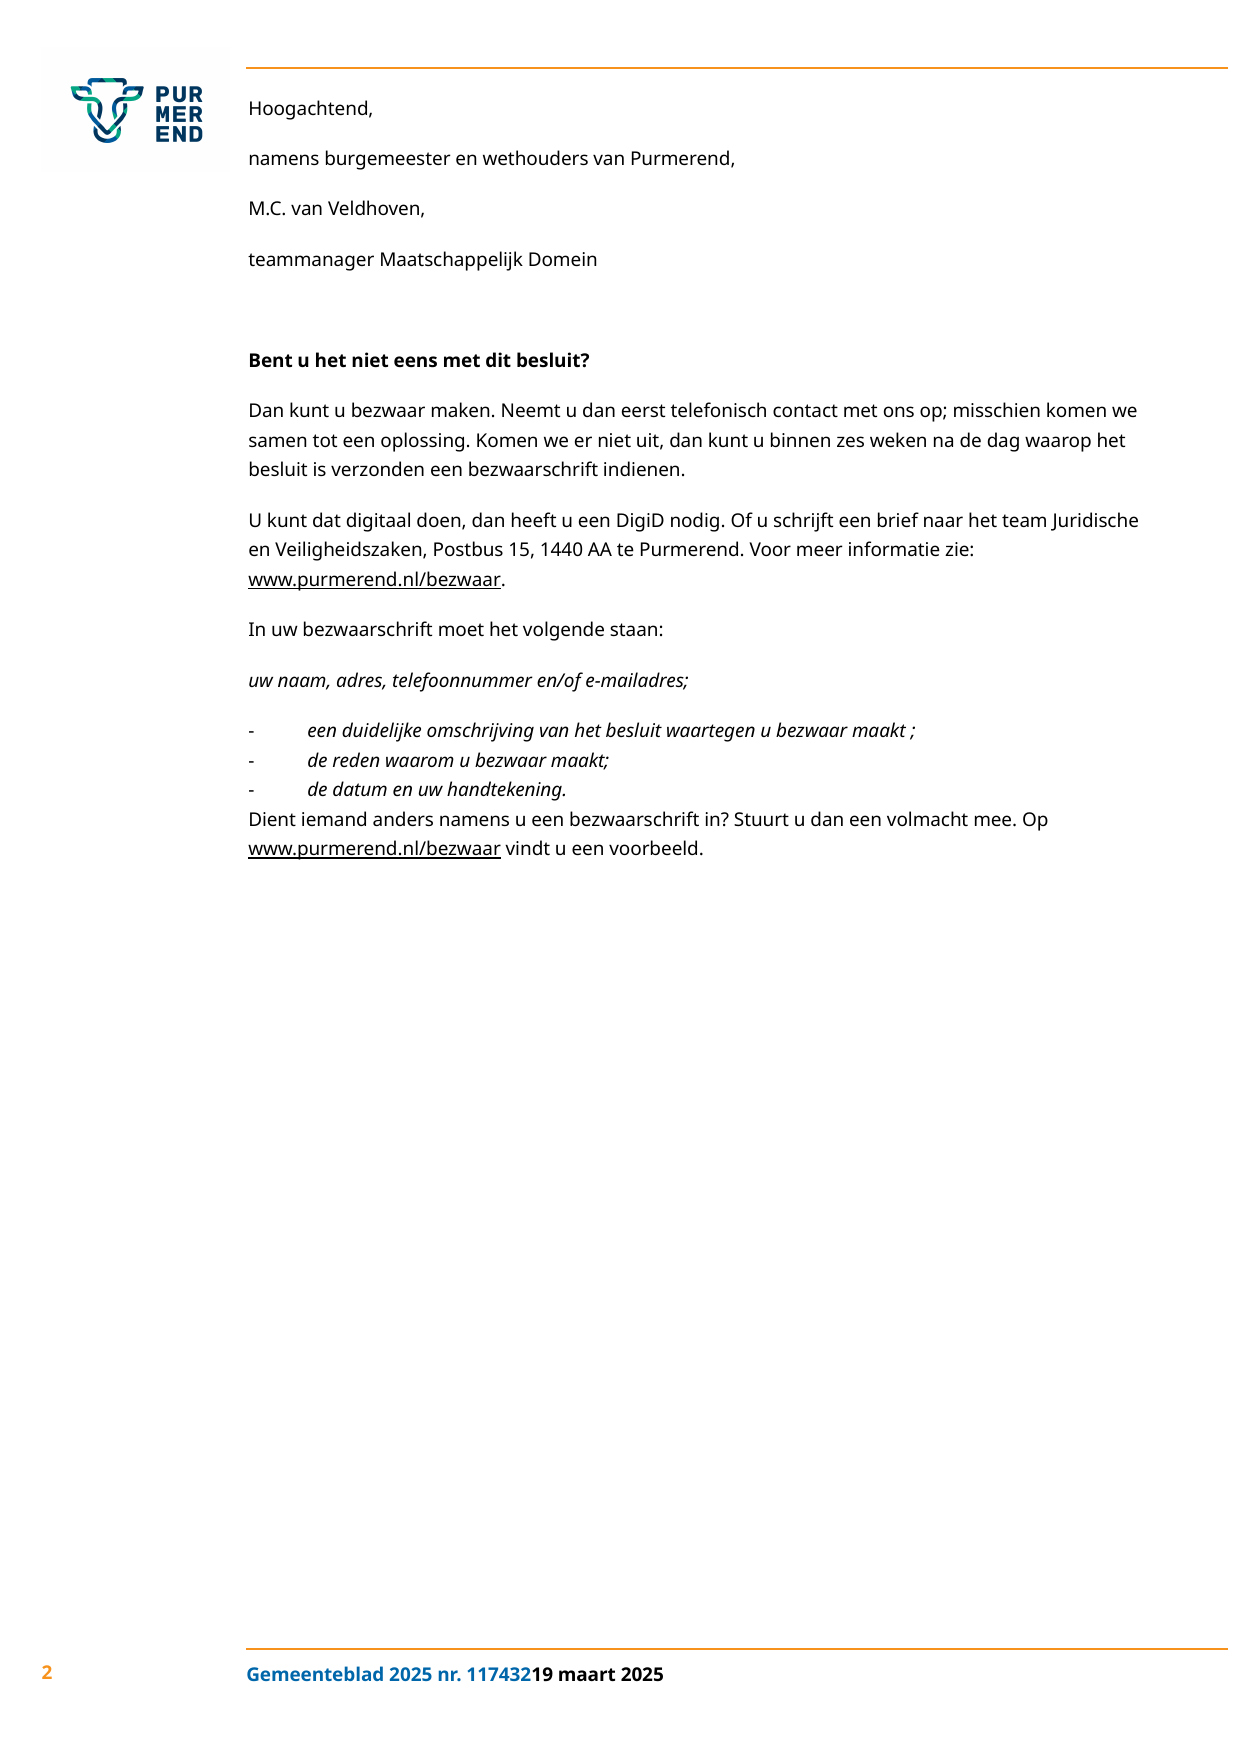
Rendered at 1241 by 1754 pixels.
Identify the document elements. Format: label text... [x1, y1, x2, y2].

text teammanager Maatschappelijk Domein [248, 246, 1152, 272]
list de reden waarom u bezwaar maakt; [248, 747, 1152, 773]
text Bent u het niet eens met dit besluit? [248, 347, 1152, 373]
text uw naam, adres, telefoonnummer en/of e-mailadres; [248, 667, 1152, 693]
picture [41, 47, 231, 172]
list de datum en uw handtekening. [248, 776, 1152, 802]
list een duidelijke omschrijving van het besluit waartegen u bezwaar maakt ; [248, 717, 1152, 743]
text In uw bezwaarschrift moet het volgende staan: [248, 616, 1152, 642]
text M.C. van Veldhoven, [248, 196, 1152, 221]
text namens burgemeester en wethouders van Purmerend, [248, 145, 1152, 171]
text Dient iemand anders namens u een bezwaarschrift in? Stuurt u dan een volmacht mee. Op www.purmerend.nl/bezwaar vindt u een voorbeeld. [248, 806, 1152, 861]
text Dan kunt u bezwaar maken. Neemt u dan eerst telefonisch contact met ons op; misschien komen we samen tot een oplossing. Komen we er niet uit, dan kunt u binnen zes weken na de dag waarop het besluit is verzonden een bezwaarschrift indienen. [248, 397, 1152, 482]
text U kunt dat digitaal doen, dan heeft u een DigiD nodig. Of u schrijft een brief naar het team Juridische en Veiligheidszaken, Postbus 15, 1440 AA te Purmerend. Voor meer informatie zie: www.purmerend.nl/bezwaar. [248, 507, 1152, 592]
text Hoogachtend, [248, 95, 1152, 121]
